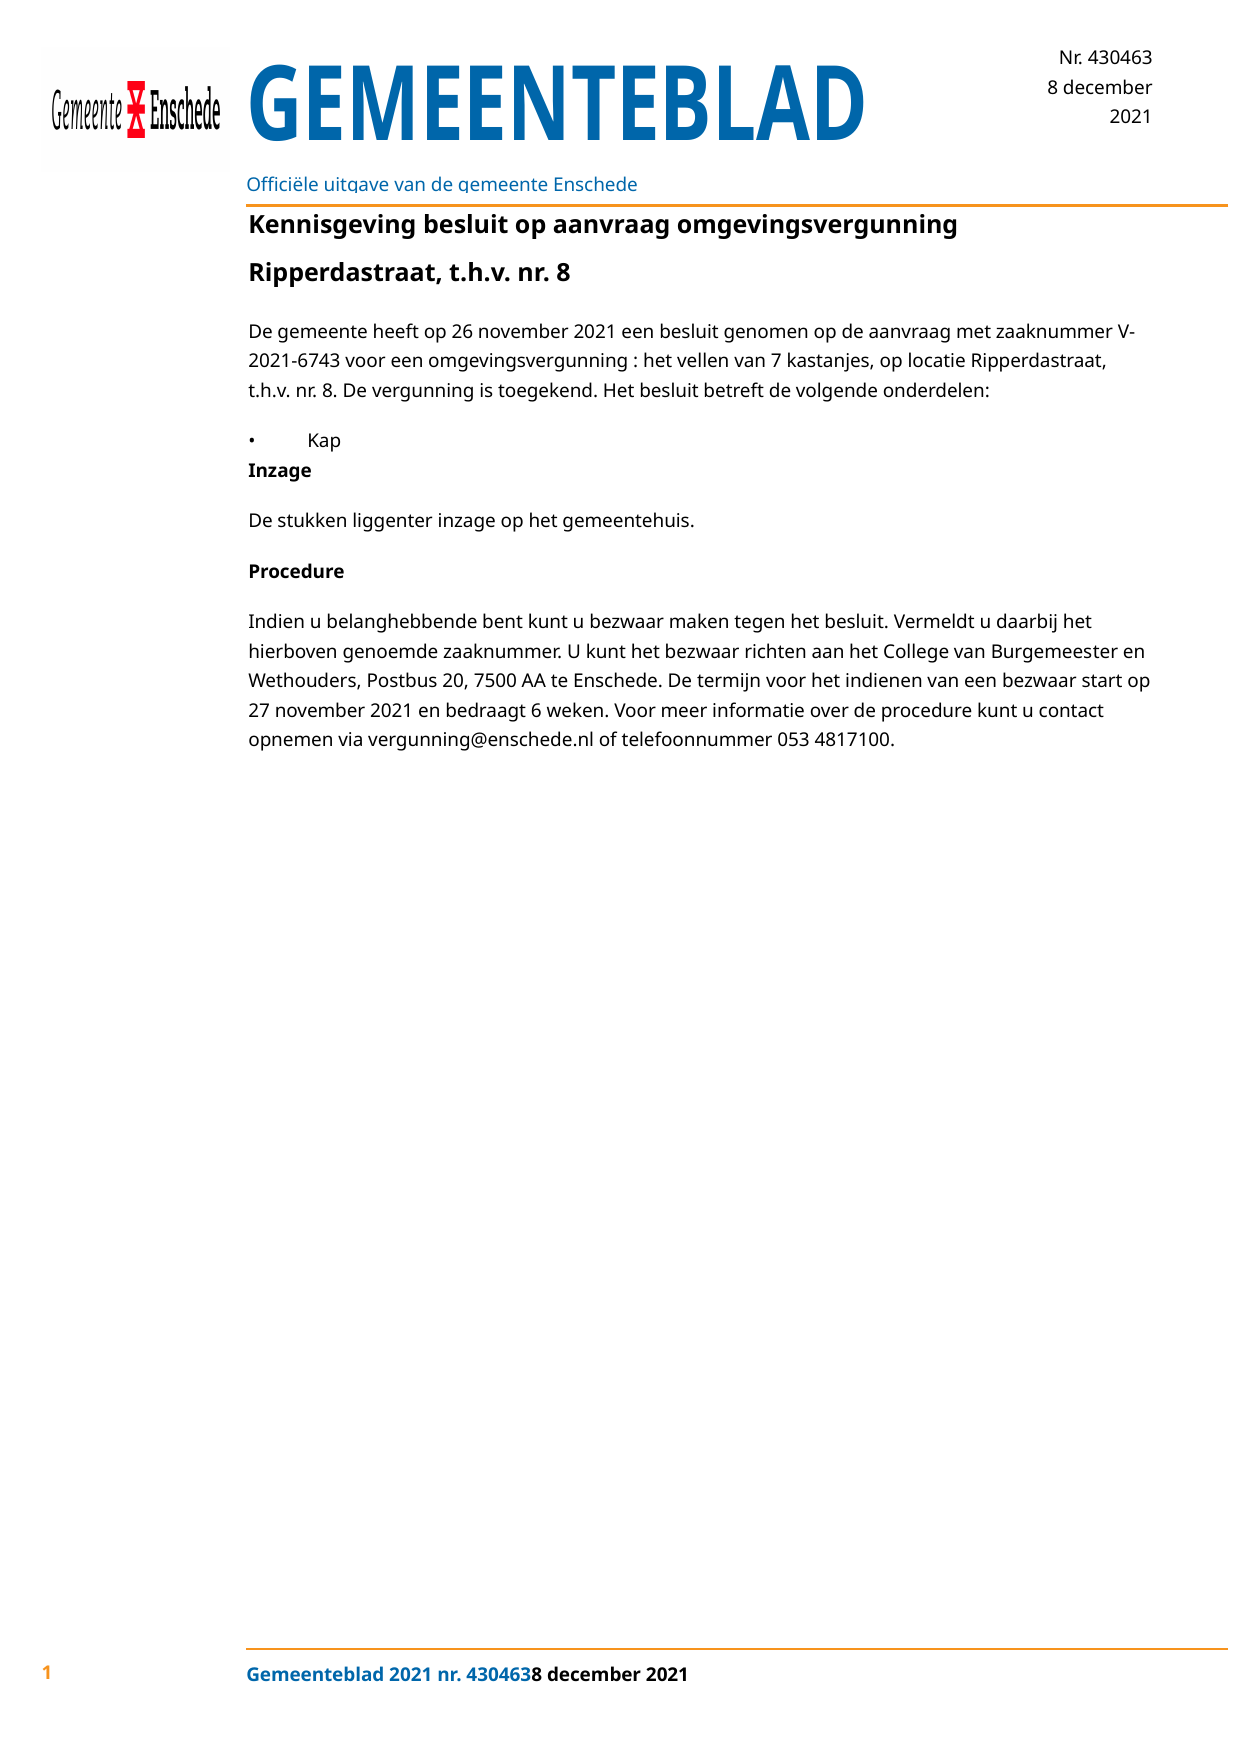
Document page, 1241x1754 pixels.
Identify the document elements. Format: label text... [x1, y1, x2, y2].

text De stukken liggenter inzage op het gemeentehuis. [248, 507, 1152, 533]
text Kennisgeving besluit op aanvraag omgevingsvergunning Ripperdastraat, t.h.v. nr. 8 [248, 207, 1152, 288]
text De gemeente heeft op 26 november 2021 een besluit genomen op de aanvraag met zaaknummer V-2021-6743 voor een omgevingsvergunning : het vellen van 7 kastanjes, op locatie Ripperdastraat, t.h.v. nr. 8. De vergunning is toegekend. Het besluit betreft de volgende onderdelen: [248, 318, 1152, 403]
text Indien u belanghebbende bent kunt u bezwaar maken tegen het besluit. Vermeldt u daarbij het hierboven genoemde zaaknummer. U kunt het bezwaar richten aan het College van Burgemees­ter en Wethouders, Postbus 20, 7500 AA te Enschede. De termijn voor het indienen van een bezwaar start op 27 november 2021 en bedraagt 6 weken. Voor meer informatie over de procedure kunt u contact opnemen via vergunning@enschede.nl of telefoonnummer 053 4817100. [248, 608, 1152, 752]
list Kap [248, 427, 1152, 453]
text Procedure [248, 558, 1152, 584]
text Inzage [248, 457, 1152, 483]
picture [41, 47, 231, 172]
